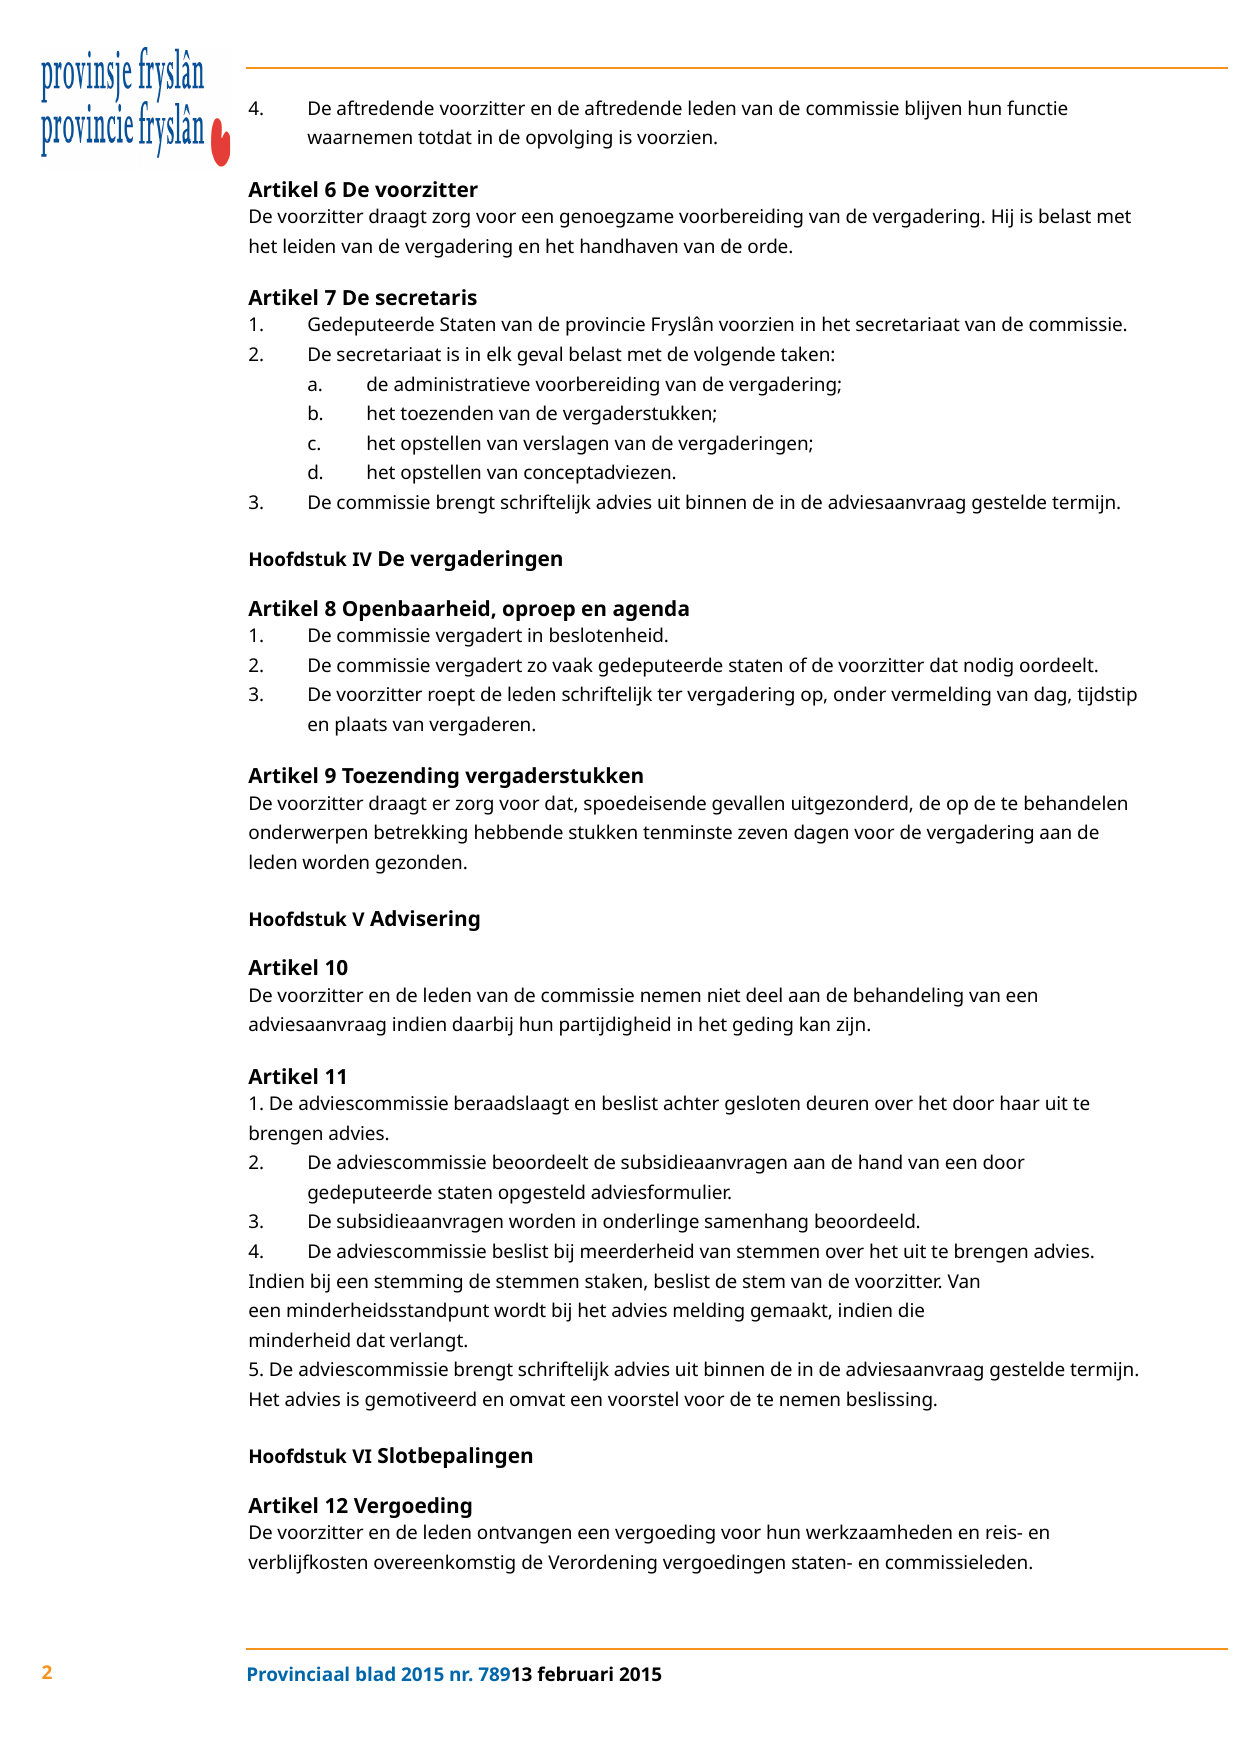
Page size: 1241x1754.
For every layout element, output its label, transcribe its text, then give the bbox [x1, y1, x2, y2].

text Indien bij een stemming de stemmen staken, beslist de stem van de voorzitter. Van [248, 1268, 1152, 1294]
text Artikel 10 [248, 953, 1152, 982]
list De aftredende voorzitter en de aftredende leden van de commissie blijven hun functie waarnemen totdat in de opvolging is voorzien. [248, 95, 1152, 150]
text een minderheidsstandpunt wordt bij het advies melding gemaakt, indien die [248, 1297, 1152, 1323]
list De commissie brengt schriftelijk advies uit binnen de in de adviesaanvraag gestelde termijn. [248, 489, 1152, 515]
text Artikel 11 [248, 1062, 1152, 1090]
list De commissie vergadert in beslotenheid. [248, 622, 1152, 648]
list De subsidieaanvragen worden in onderlinge samenhang beoordeeld. [248, 1209, 1152, 1234]
list het opstellen van conceptadviezen. [307, 459, 1152, 485]
list Gedeputeerde Staten van de provincie Fryslân voorzien in het secretariaat van de commissie. [248, 312, 1152, 337]
list De voorzitter roept de leden schriftelijk ter vergadering op, onder vermelding van dag, tijdstip en plaats van vergaderen. [248, 681, 1152, 737]
text 5. De adviescommissie brengt schriftelijk advies uit binnen de in de adviesaanvraag gestelde termijn. Het advies is gemotiveerd en omvat een voorstel voor de te nemen beslissing. [248, 1357, 1152, 1412]
text De voorzitter draagt er zorg voor dat, spoedeisende gevallen uitgezonderd, de op de te behandelen onderwerpen betrekking hebbende stukken tenminste zeven dagen voor de vergadering aan de leden worden gezonden. [248, 790, 1152, 875]
text De voorzitter en de leden van de commissie nemen niet deel aan de behandeling van een adviesaanvraag indien daarbij hun partijdigheid in het geding kan zijn. [248, 982, 1152, 1037]
list De commissie vergadert zo vaak gedeputeerde staten of de voorzitter dat nodig oordeelt. [248, 652, 1152, 677]
list het toezenden van de vergaderstukken; [307, 400, 1152, 426]
picture [41, 47, 231, 172]
text De voorzitter en de leden ontvangen een vergoeding voor hun werkzaamheden en reis- en verblijfkosten overeenkomstig de Verordening vergoedingen staten- en commissieleden. [248, 1519, 1152, 1574]
text Artikel 9 Toezending vergaderstukken [248, 761, 1152, 790]
list de administratieve voorbereiding van de vergadering; [307, 371, 1152, 397]
list De adviescommissie beoordeelt de subsidieaanvragen aan de hand van een door gedeputeerde staten opgesteld adviesformulier. [248, 1149, 1152, 1205]
text Hoofdstuk V Advisering [248, 904, 1152, 933]
text Artikel 12 Vergoeding [248, 1491, 1152, 1519]
text De voorzitter draagt zorg voor een genoegzame voorbereiding van de vergadering. Hij is belast met het leiden van de vergadering en het handhaven van de orde. [248, 203, 1152, 258]
text Hoofdstuk IV De vergaderingen [248, 544, 1152, 573]
text Artikel 7 De secretaris [248, 283, 1152, 312]
list het opstellen van verslagen van de vergaderingen; [307, 430, 1152, 456]
text 1. De adviescommissie beraadslaagt en beslist achter gesloten deuren over het door haar uit te brengen advies. [248, 1090, 1152, 1146]
text Hoofdstuk VI Slotbepalingen [248, 1442, 1152, 1470]
text minderheid dat verlangt. [248, 1327, 1152, 1353]
text Artikel 6 De voorzitter [248, 175, 1152, 203]
list De secretariaat is in elk geval belast met de volgende taken: [248, 341, 1152, 367]
list De adviescommissie beslist bij meerderheid van stemmen over het uit te brengen advies. [248, 1238, 1152, 1264]
text Artikel 8 Openbaarheid, oproep en agenda [248, 594, 1152, 622]
